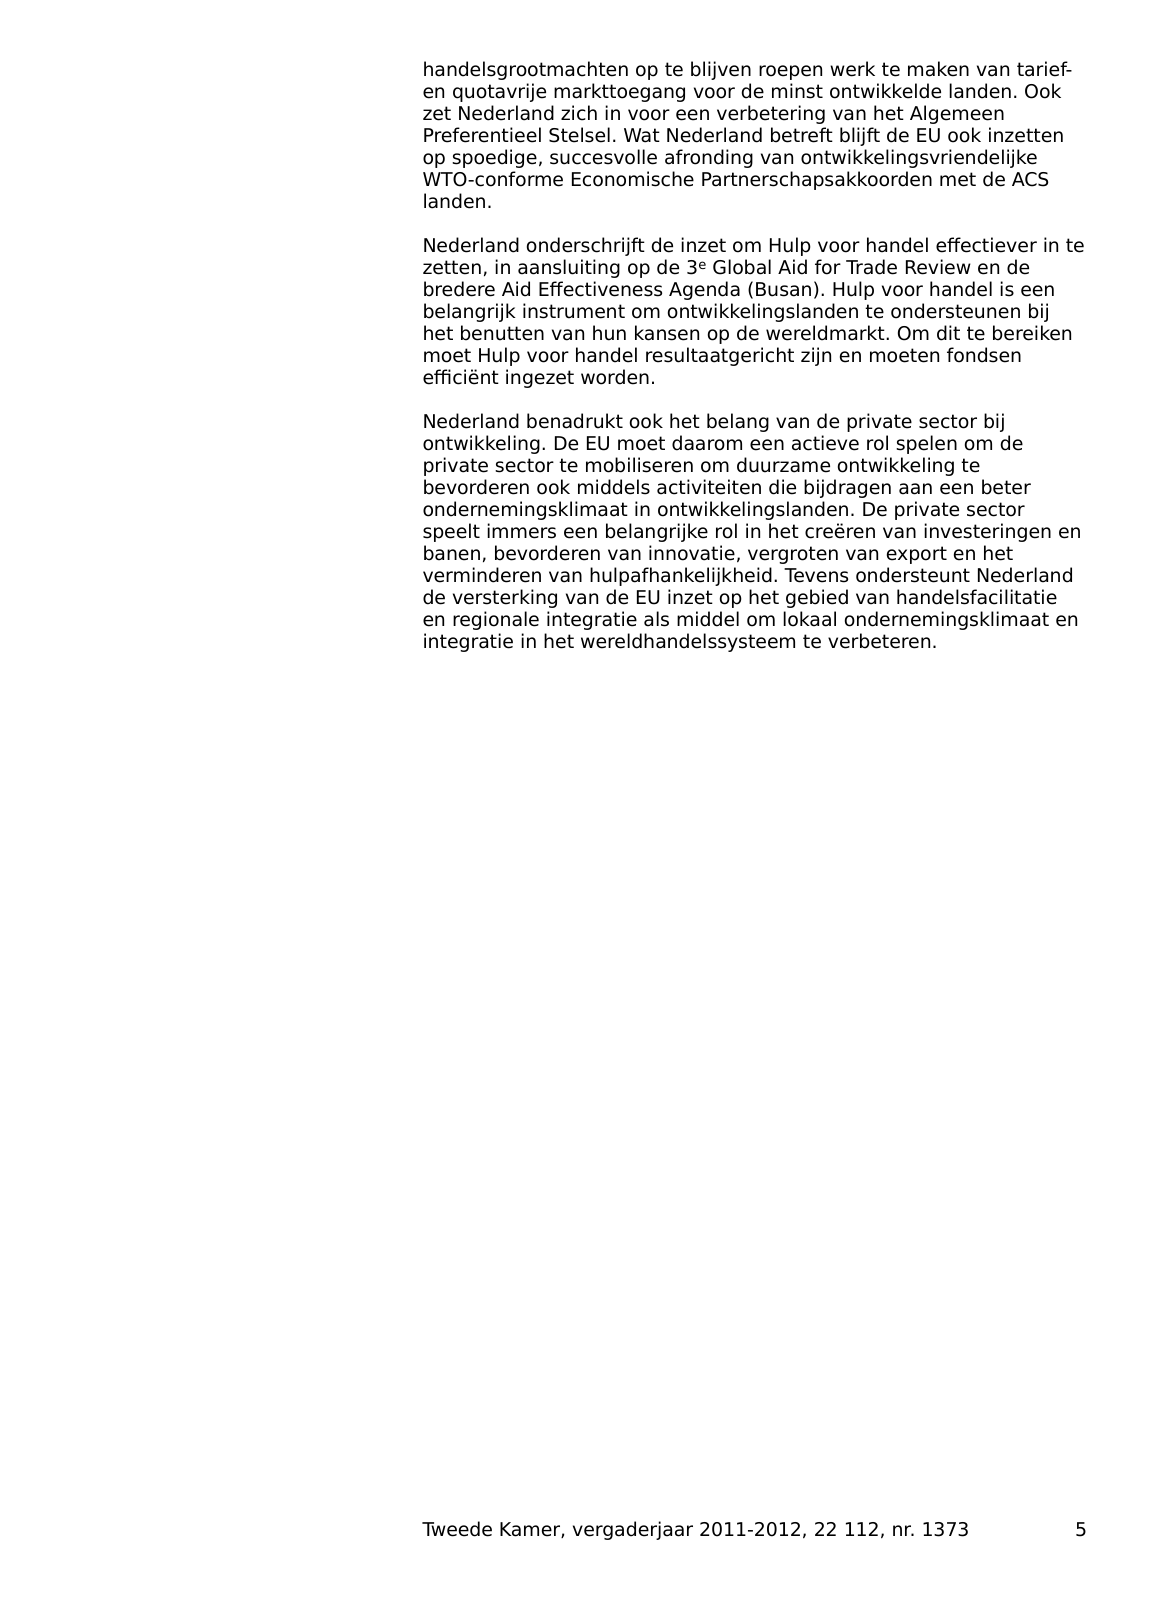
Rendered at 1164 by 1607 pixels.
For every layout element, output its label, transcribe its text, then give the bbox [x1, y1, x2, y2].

text Nederland benadrukt ook het belang van de private sector bij ontwikkeling. De EU moet daarom een actieve rol spelen om de private sector te mobiliseren om duurzame ontwikkeling te bevorderen ook middels activiteiten die bijdragen aan een beter ondernemingsklimaat in ontwikkelingslanden. De private sector speelt immers een belangrijke rol in het creëren van investeringen en banen, bevorderen van innovatie, vergroten van export en het verminderen van hulpafhankelijkheid. Tevens ondersteunt Nederland de versterking van de EU inzet op het gebied van handelsfacilitatie en regionale integratie als middel om lokaal ondernemingsklimaat en integratie in het wereldhandelssysteem te verbeteren. [422, 411, 1087, 653]
text Nederland onderschrijft de inzet om Hulp voor handel effectiever in te zetten, in aansluiting op de 3e Global Aid for Trade Review en de bredere Aid Effectiveness Agenda (Busan). Hulp voor handel is een belangrijk instrument om ontwikkelingslanden te ondersteunen bij het benutten van hun kansen op de wereldmarkt. Om dit te bereiken moet Hulp voor handel resultaatgericht zijn en moeten fondsen efficiënt ingezet worden. [422, 235, 1087, 389]
text handelsgrootmachten op te blijven roepen werk te maken van tarief- en quotavrije markttoegang voor de minst ontwikkelde landen. Ook zet Nederland zich in voor een verbetering van het Algemeen Preferentieel Stelsel. Wat Nederland betreft blijft de EU ook inzetten op spoedige, succesvolle afronding van ontwikkelingsvriendelijke WTO-conforme Economische Partnerschapsakkoorden met de ACS landen. [422, 59, 1087, 213]
